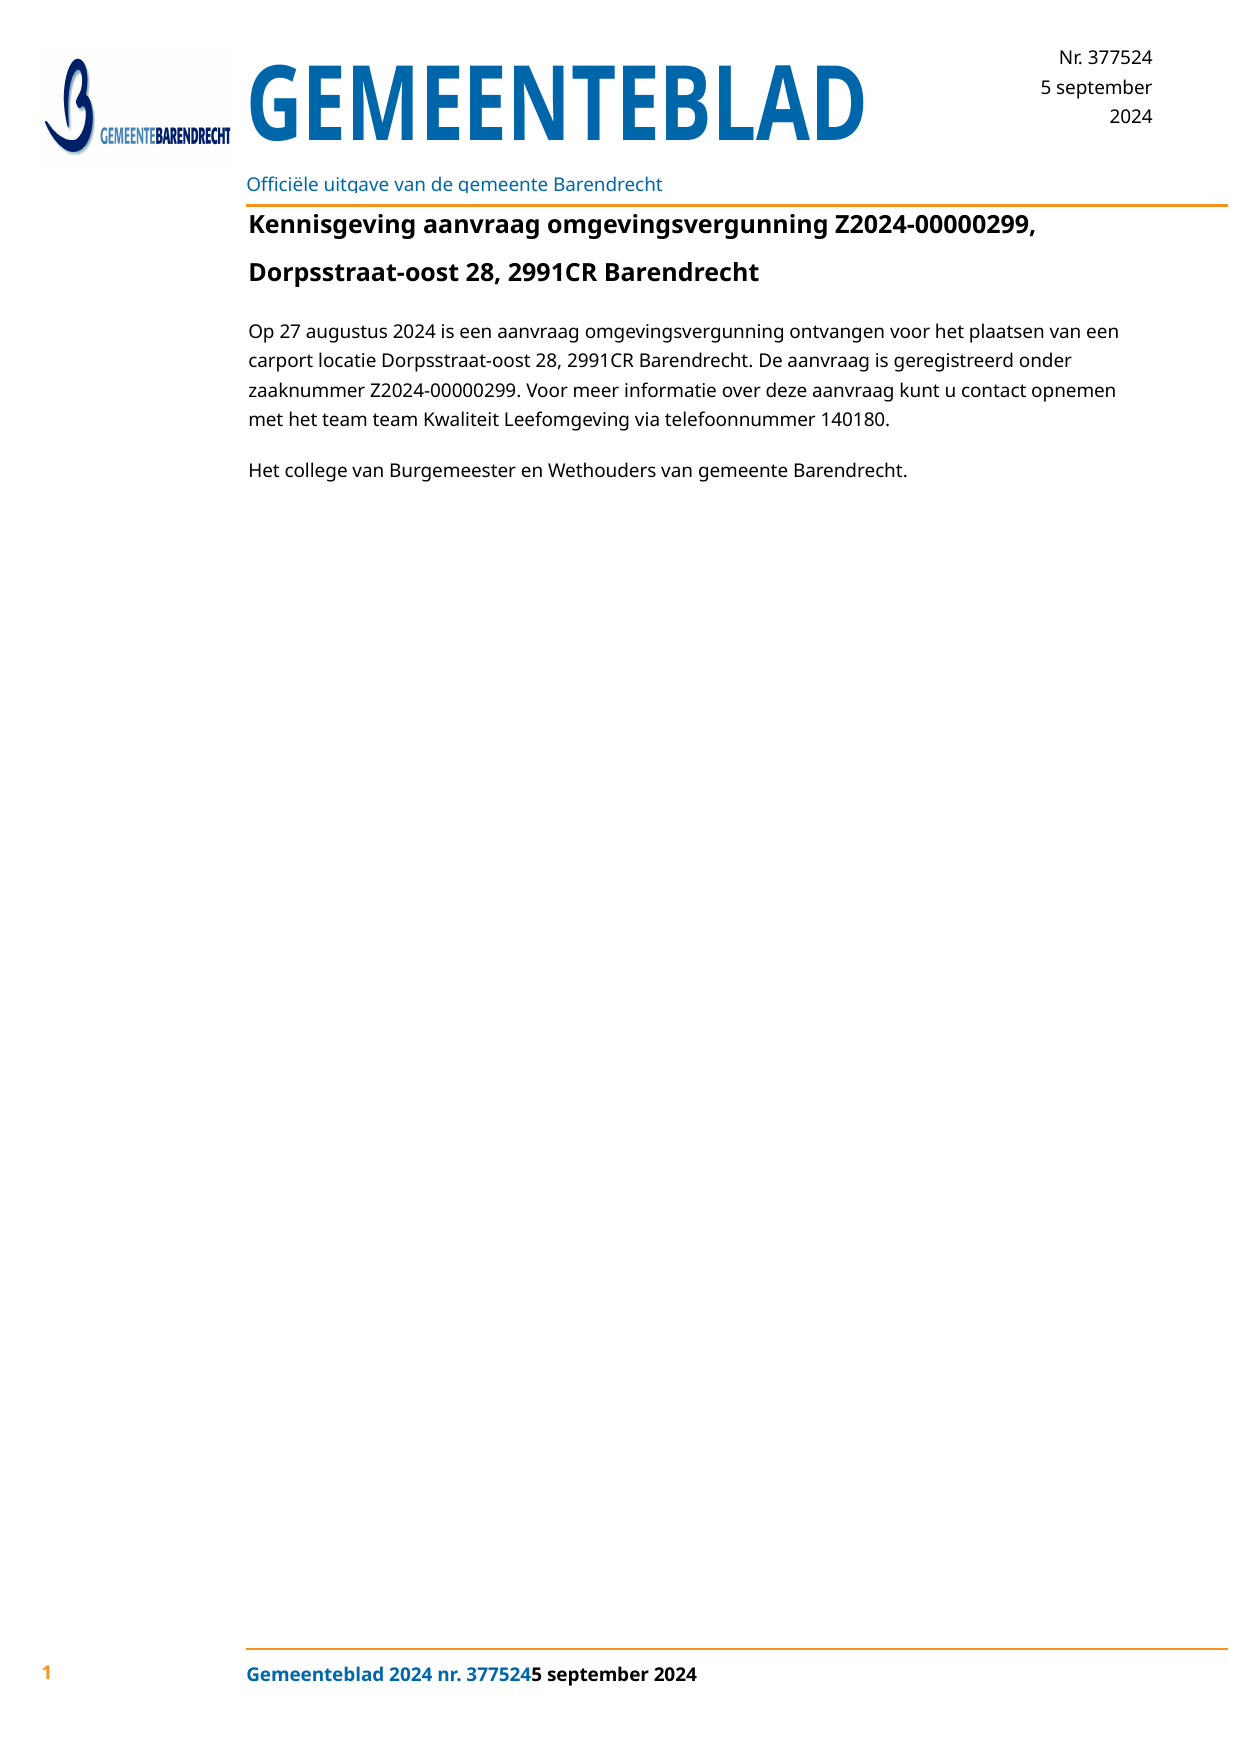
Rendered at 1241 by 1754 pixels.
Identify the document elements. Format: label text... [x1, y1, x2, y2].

text Het college van Burgemeester en Wethouders van gemeente Barendrecht. [248, 457, 1152, 483]
text Op 27 augustus 2024 is een aanvraag omgevingsvergunning ontvangen voor het plaatsen van een carport locatie Dorpsstraat-oost 28, 2991CR Barendrecht. De aanvraag is geregistreerd onder zaaknummer Z2024-00000299. Voor meer informatie over deze aanvraag kunt u contact opnemen met het team team Kwaliteit Leefomgeving via telefoonnummer 140180. [248, 318, 1152, 432]
text Kennisgeving aanvraag omgevingsvergunning Z2024-00000299, Dorpsstraat-oost 28, 2991CR Barendrecht [248, 207, 1152, 288]
picture [41, 47, 231, 172]
